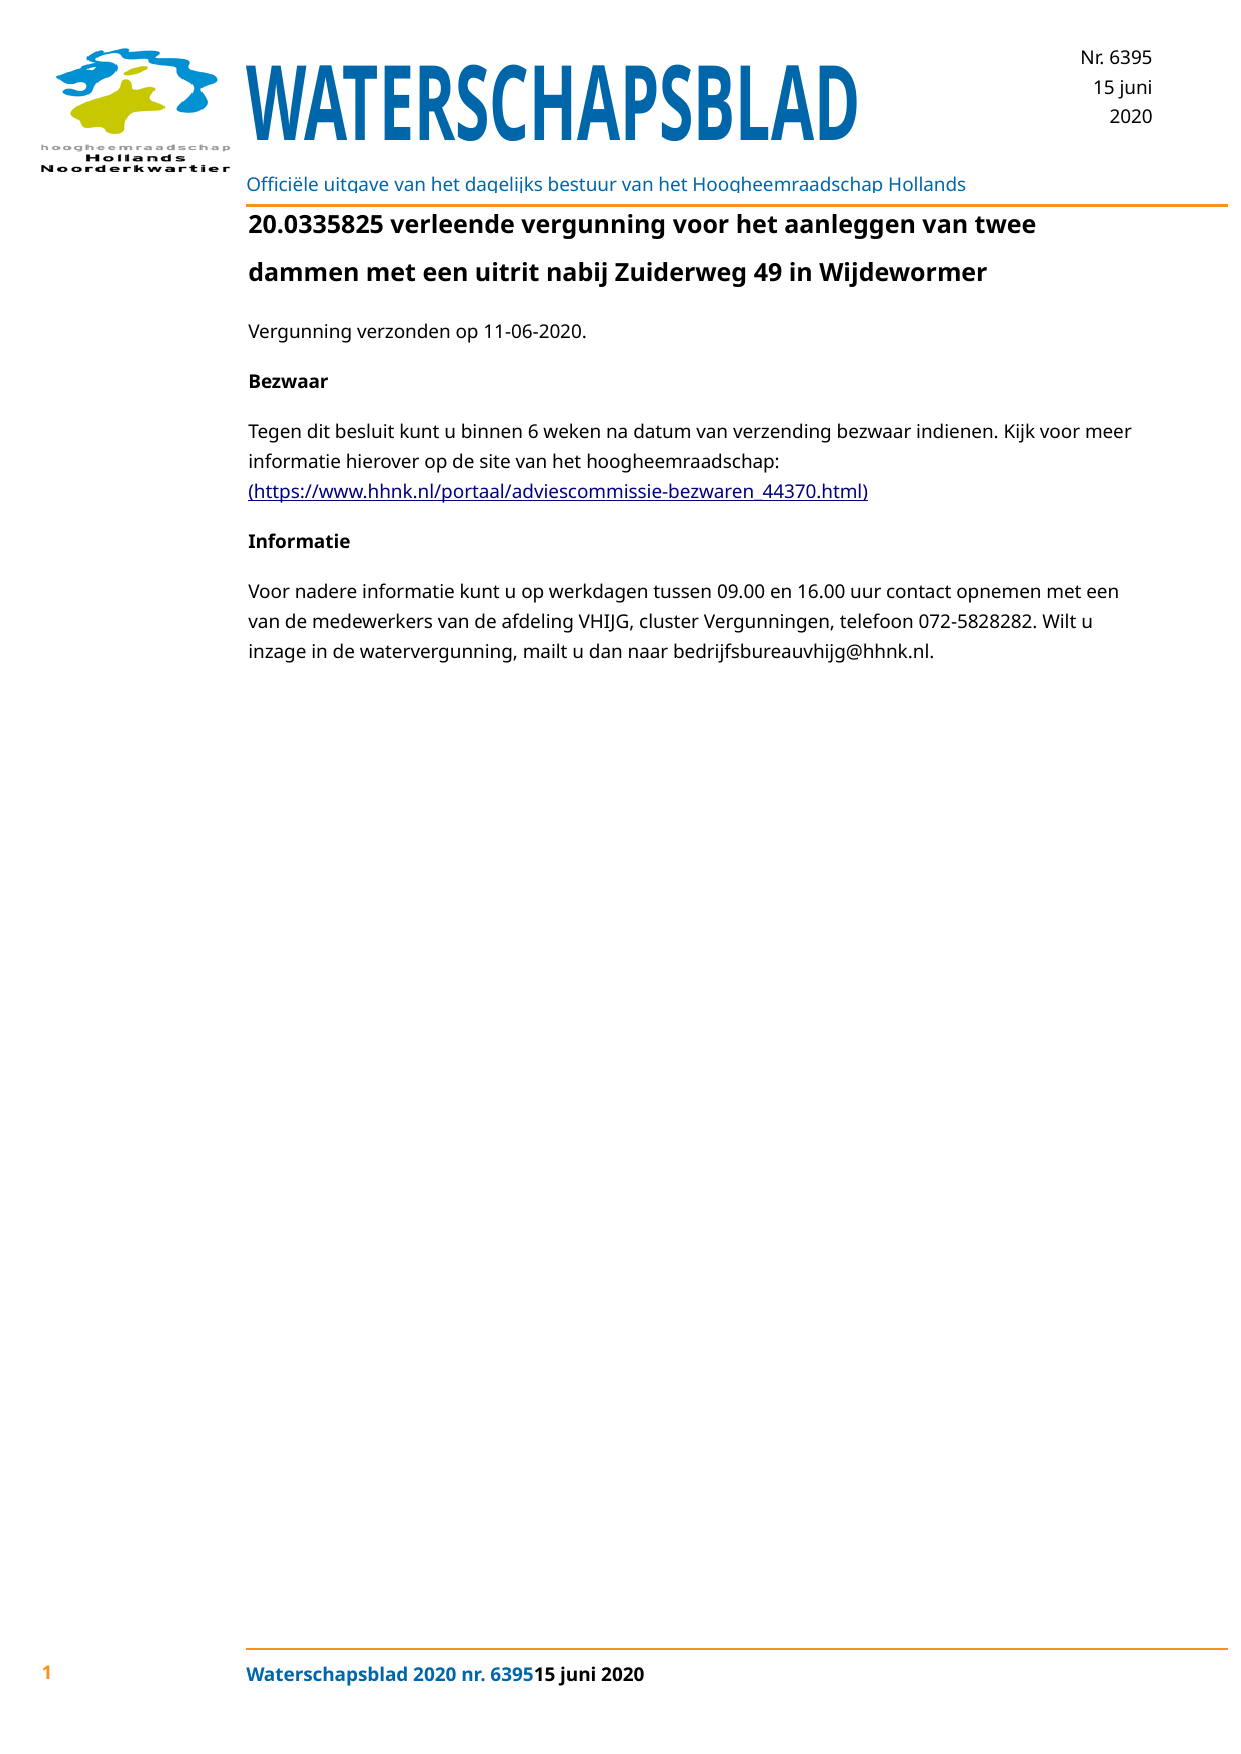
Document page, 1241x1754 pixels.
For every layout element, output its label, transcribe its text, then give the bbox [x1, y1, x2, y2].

text 20.0335825 verleende vergunning voor het aanleggen van twee dammen met een uitrit nabij Zuiderweg 49 in Wijdewormer [248, 207, 1152, 288]
text Bezwaar [248, 368, 1152, 394]
text Tegen dit besluit kunt u binnen 6 weken na datum van verzending bezwaar indienen. Kijk voor meer informatie hierover op de site van het hoogheemraadschap: (https://www.hhnk.nl/portaal/adviescommissie-bezwaren_44370.html) [248, 419, 1152, 504]
picture [41, 47, 231, 172]
text Informatie [248, 528, 1152, 554]
text Vergunning verzonden op 11-06-2020. [248, 318, 1152, 344]
text Voor nadere informatie kunt u op werkdagen tussen 09.00 en 16.00 uur contact opnemen met een van de medewerkers van de afdeling VHIJG, cluster Vergunningen, telefoon 072-5828282. Wilt u inzage in de watervergunning, mailt u dan naar bedrijfsbureauvhijg@hhnk.nl. [248, 579, 1152, 664]
